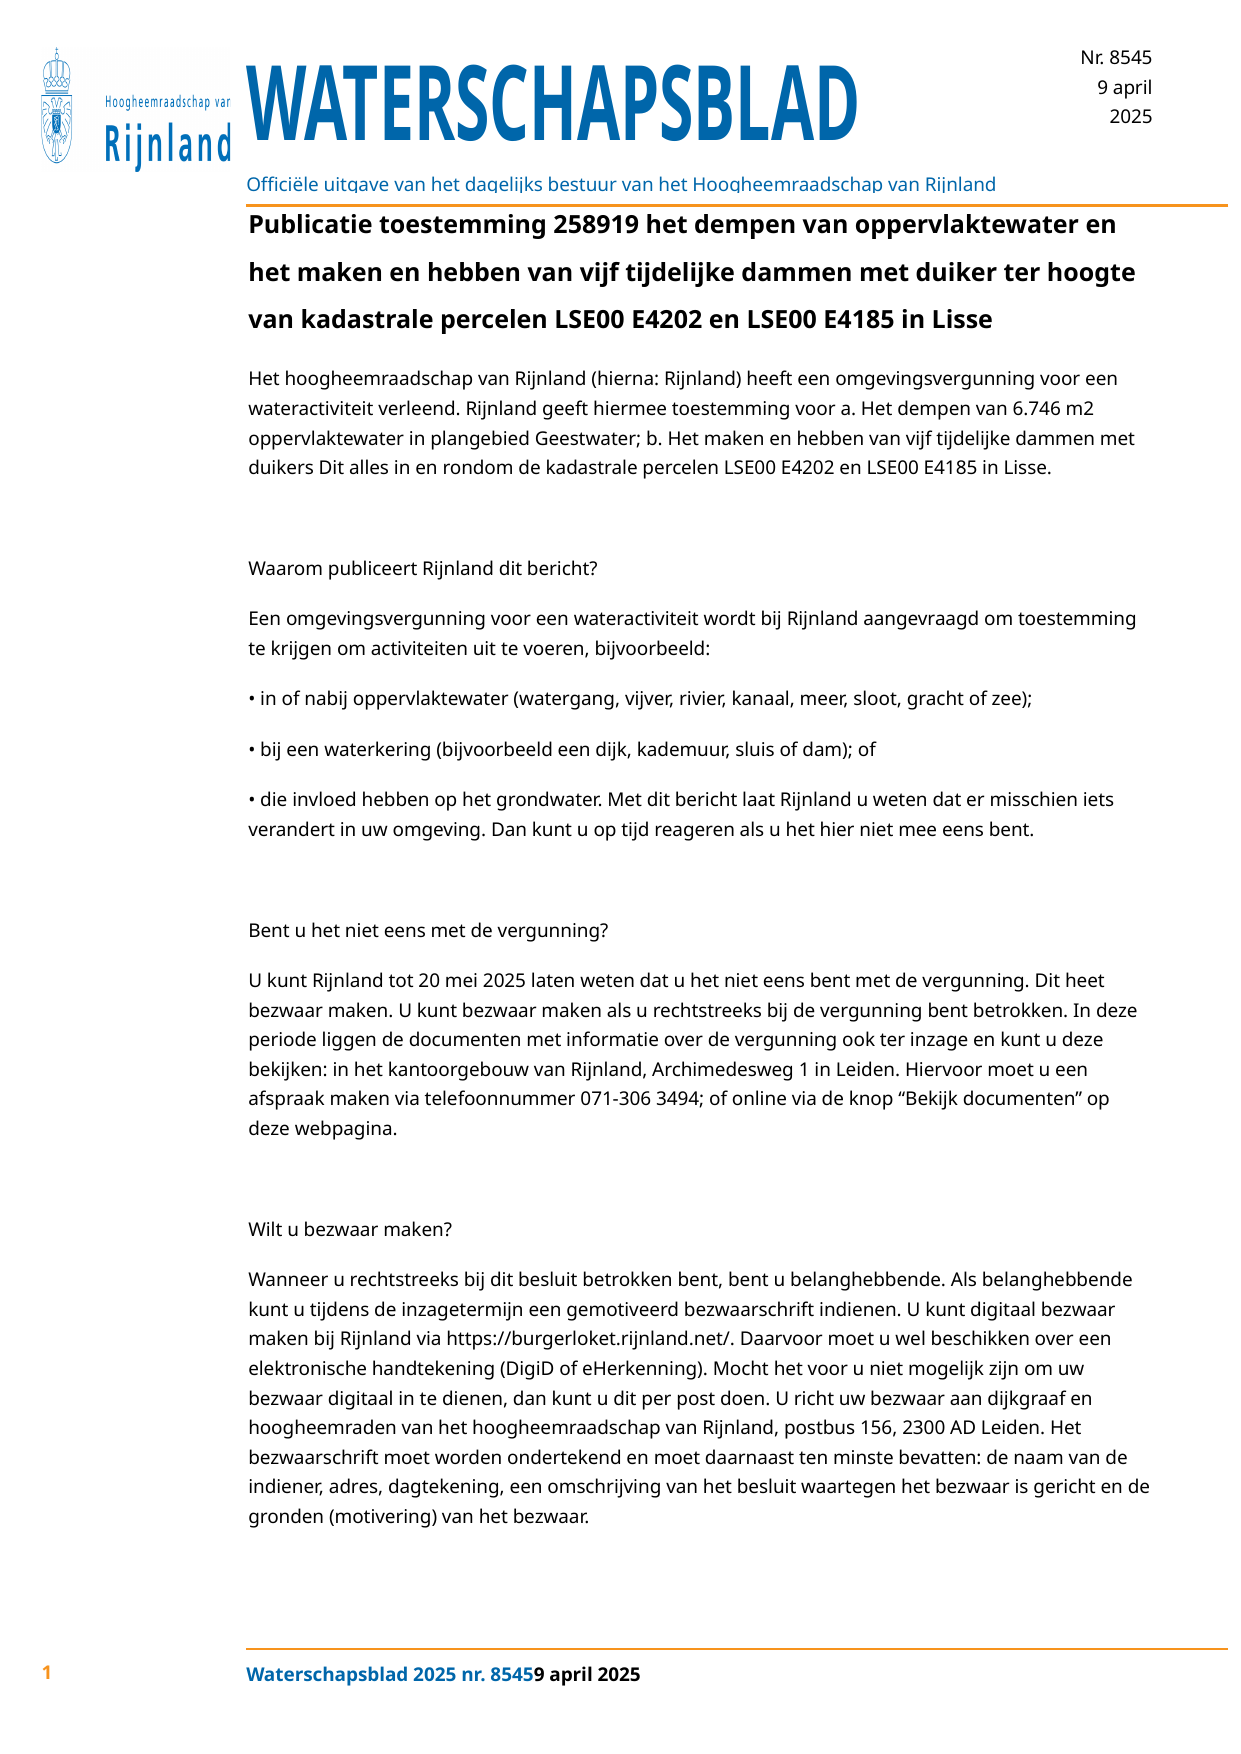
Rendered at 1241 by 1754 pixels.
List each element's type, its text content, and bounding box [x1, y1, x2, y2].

picture [41, 47, 231, 172]
text Bent u het niet eens met de vergunning? [248, 917, 1152, 942]
text • die invloed hebben op het grondwater. Met dit bericht laat Rijnland u weten dat er misschien iets verandert in uw omgeving. Dan kunt u op tijd reageren als u het hier niet mee eens bent. [248, 786, 1152, 842]
text • bij een waterkering (bijvoorbeeld een dijk, kademuur, sluis of dam); of [248, 736, 1152, 762]
text • in of nabij oppervlaktewater (watergang, vijver, rivier, kanaal, meer, sloot, gracht of zee); [248, 686, 1152, 711]
text Wilt u bezwaar maken? [248, 1216, 1152, 1242]
text Wanneer u rechtstreeks bij dit besluit betrokken bent, bent u belanghebbende. Als belanghebbende kunt u tijdens de inzagetermijn een gemotiveerd bezwaarschrift indienen. U kunt digitaal bezwaar maken bij Rijnland via https://burgerloket.rijnland.net/. Daarvoor moet u wel beschikken over een elektronische handtekening (DigiD of eHerkenning). Mocht het voor u niet mogelijk zijn om uw bezwaar digitaal in te dienen, dan kunt u dit per post doen. U richt uw bezwaar aan dijkgraaf en hoogheemraden van het hoogheemraadschap van Rijnland, postbus 156, 2300 AD Leiden. Het bezwaarschrift moet worden ondertekend en moet daarnaast ten minste bevatten: de naam van de indiener, adres, dagtekening, een omschrijving van het besluit waartegen het bezwaar is gericht en de gronden (motivering) van het bezwaar. [248, 1266, 1152, 1529]
text Waarom publiceert Rijnland dit bericht? [248, 555, 1152, 581]
text Een omgevingsvergunning voor een wateractiviteit wordt bij Rijnland aangevraagd om toestemming te krijgen om activiteiten uit te voeren, bijvoorbeeld: [248, 606, 1152, 661]
text Publicatie toestemming 258919 het dempen van oppervlaktewater en het maken en hebben van vijf tijdelijke dammen met duiker ter hoogte van kadastrale percelen LSE00 E4202 en LSE00 E4185 in Lisse [248, 207, 1152, 336]
text U kunt Rijnland tot 20 mei 2025 laten weten dat u het niet eens bent met de vergunning. Dit heet bezwaar maken. U kunt bezwaar maken als u rechtstreeks bij de vergunning bent betrokken. In deze periode liggen de documenten met informatie over de vergunning ook ter inzage en kunt u deze bekijken: in het kantoorgebouw van Rijnland, Archimedesweg 1 in Leiden. Hiervoor moet u een afspraak maken via telefoonnummer 071-306 3494; of online via de knop “Bekijk documenten” op deze webpagina. [248, 967, 1152, 1141]
text Het hoogheemraadschap van Rijnland (hierna: Rijnland) heeft een omgevingsvergunning voor een wateractiviteit verleend. Rijnland geeft hiermee toestemming voor a. Het dempen van 6.746 m2 oppervlaktewater in plangebied Geestwater; b. Het maken en hebben van vijf tijdelijke dammen met duikers Dit alles in en rondom de kadastrale percelen LSE00 E4202 en LSE00 E4185 in Lisse. [248, 366, 1152, 480]
